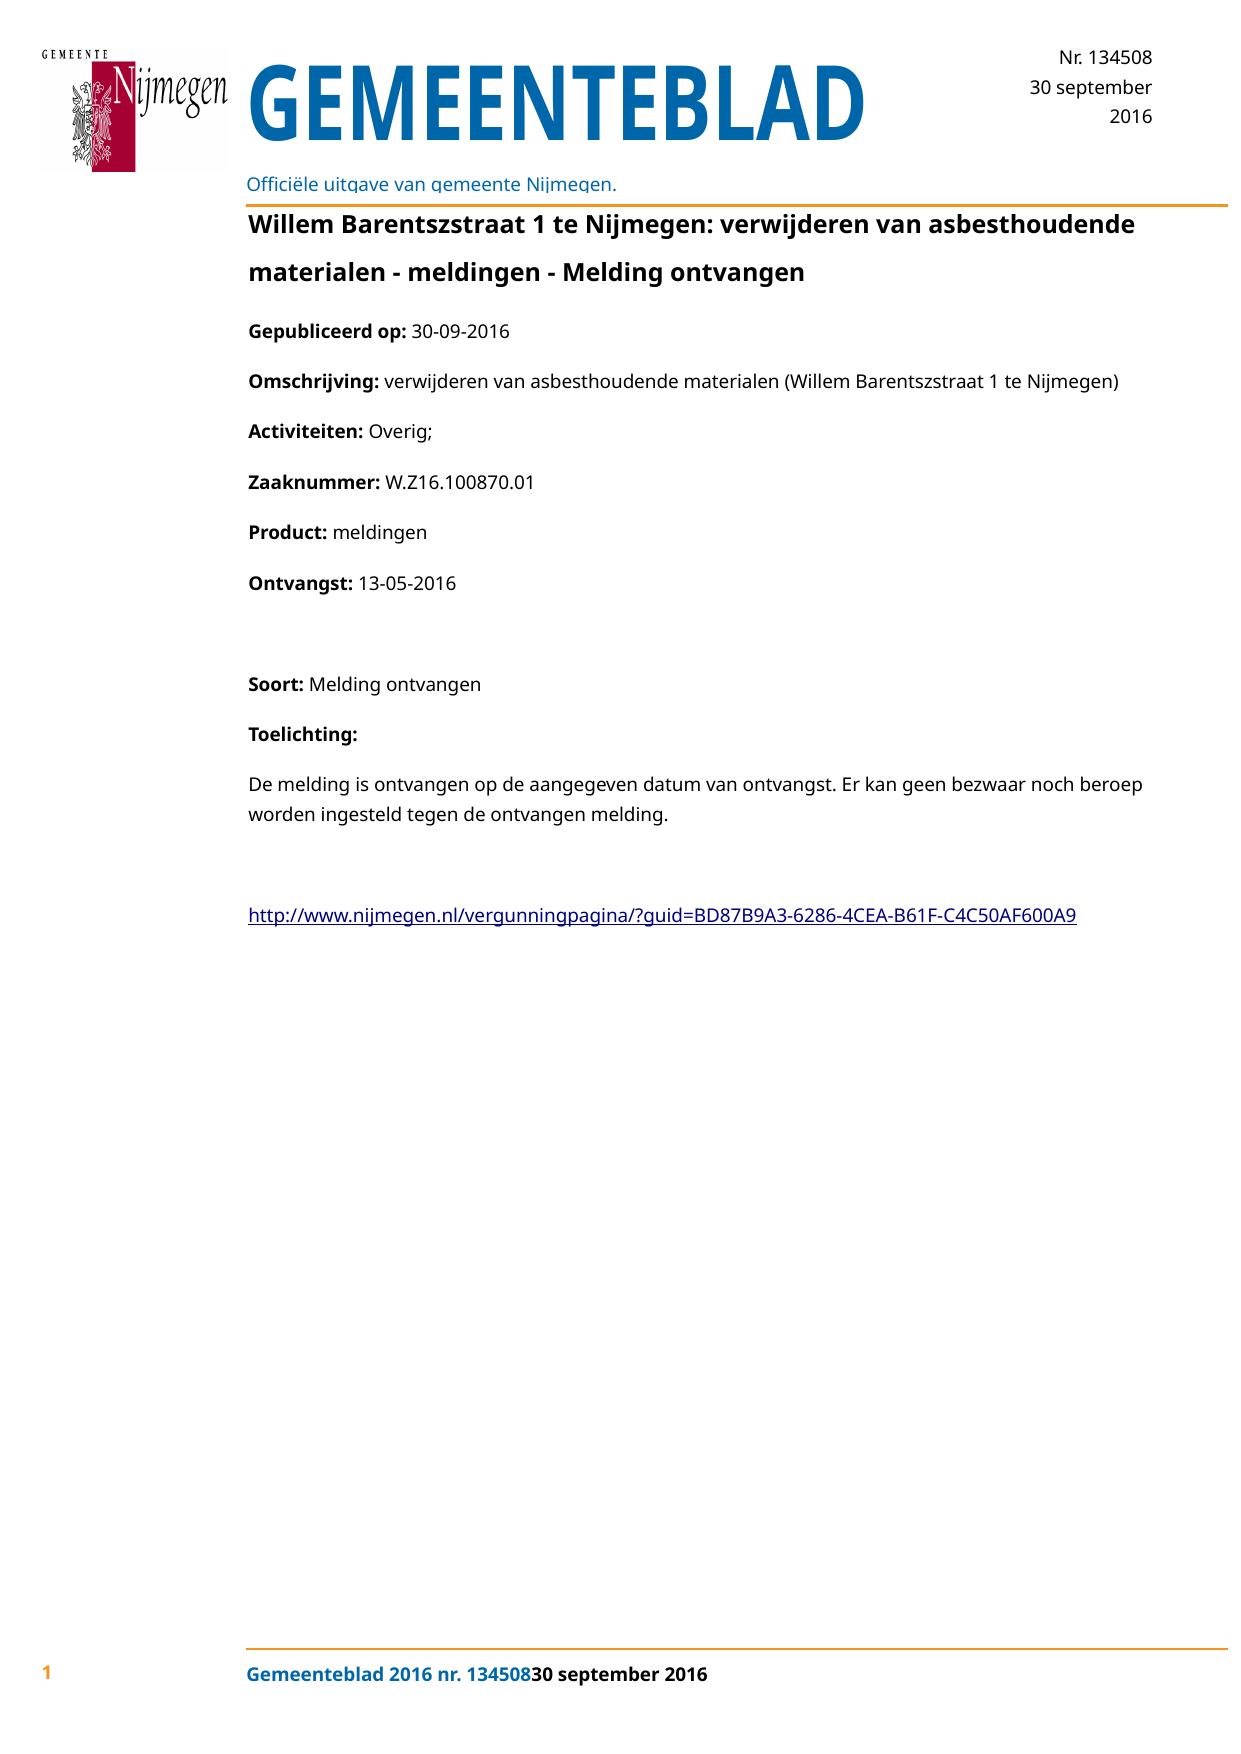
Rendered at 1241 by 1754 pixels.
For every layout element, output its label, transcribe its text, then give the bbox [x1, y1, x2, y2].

picture [41, 47, 231, 172]
text Ontvangst: 13-05-2016 [248, 570, 1152, 596]
text Willem Barentszstraat 1 te Nijmegen: verwijderen van asbesthoudende materialen - meldingen - Melding ontvangen [248, 207, 1152, 288]
text http://www.nijmegen.nl/vergunningpagina/?guid=BD87B9A3-6286-4CEA-B61F-C4C50AF600A9 [248, 902, 1152, 928]
text Activiteiten: Overig; [248, 419, 1152, 444]
text Product: meldingen [248, 519, 1152, 545]
text Soort: Melding ontvangen [248, 671, 1152, 697]
text Omschrijving: verwijderen van asbesthoudende materialen (Willem Barentszstraat 1 te Nijmegen) [248, 368, 1152, 394]
text Gepubliceerd op: 30-09-2016 [248, 318, 1152, 344]
text De melding is ontvangen op de aangegeven datum van ontvangst. Er kan geen bezwaar noch beroep worden ingesteld tegen de ontvangen melding. [248, 772, 1152, 827]
text Zaaknummer: W.Z16.100870.01 [248, 469, 1152, 495]
text Toelichting: [248, 721, 1152, 747]
